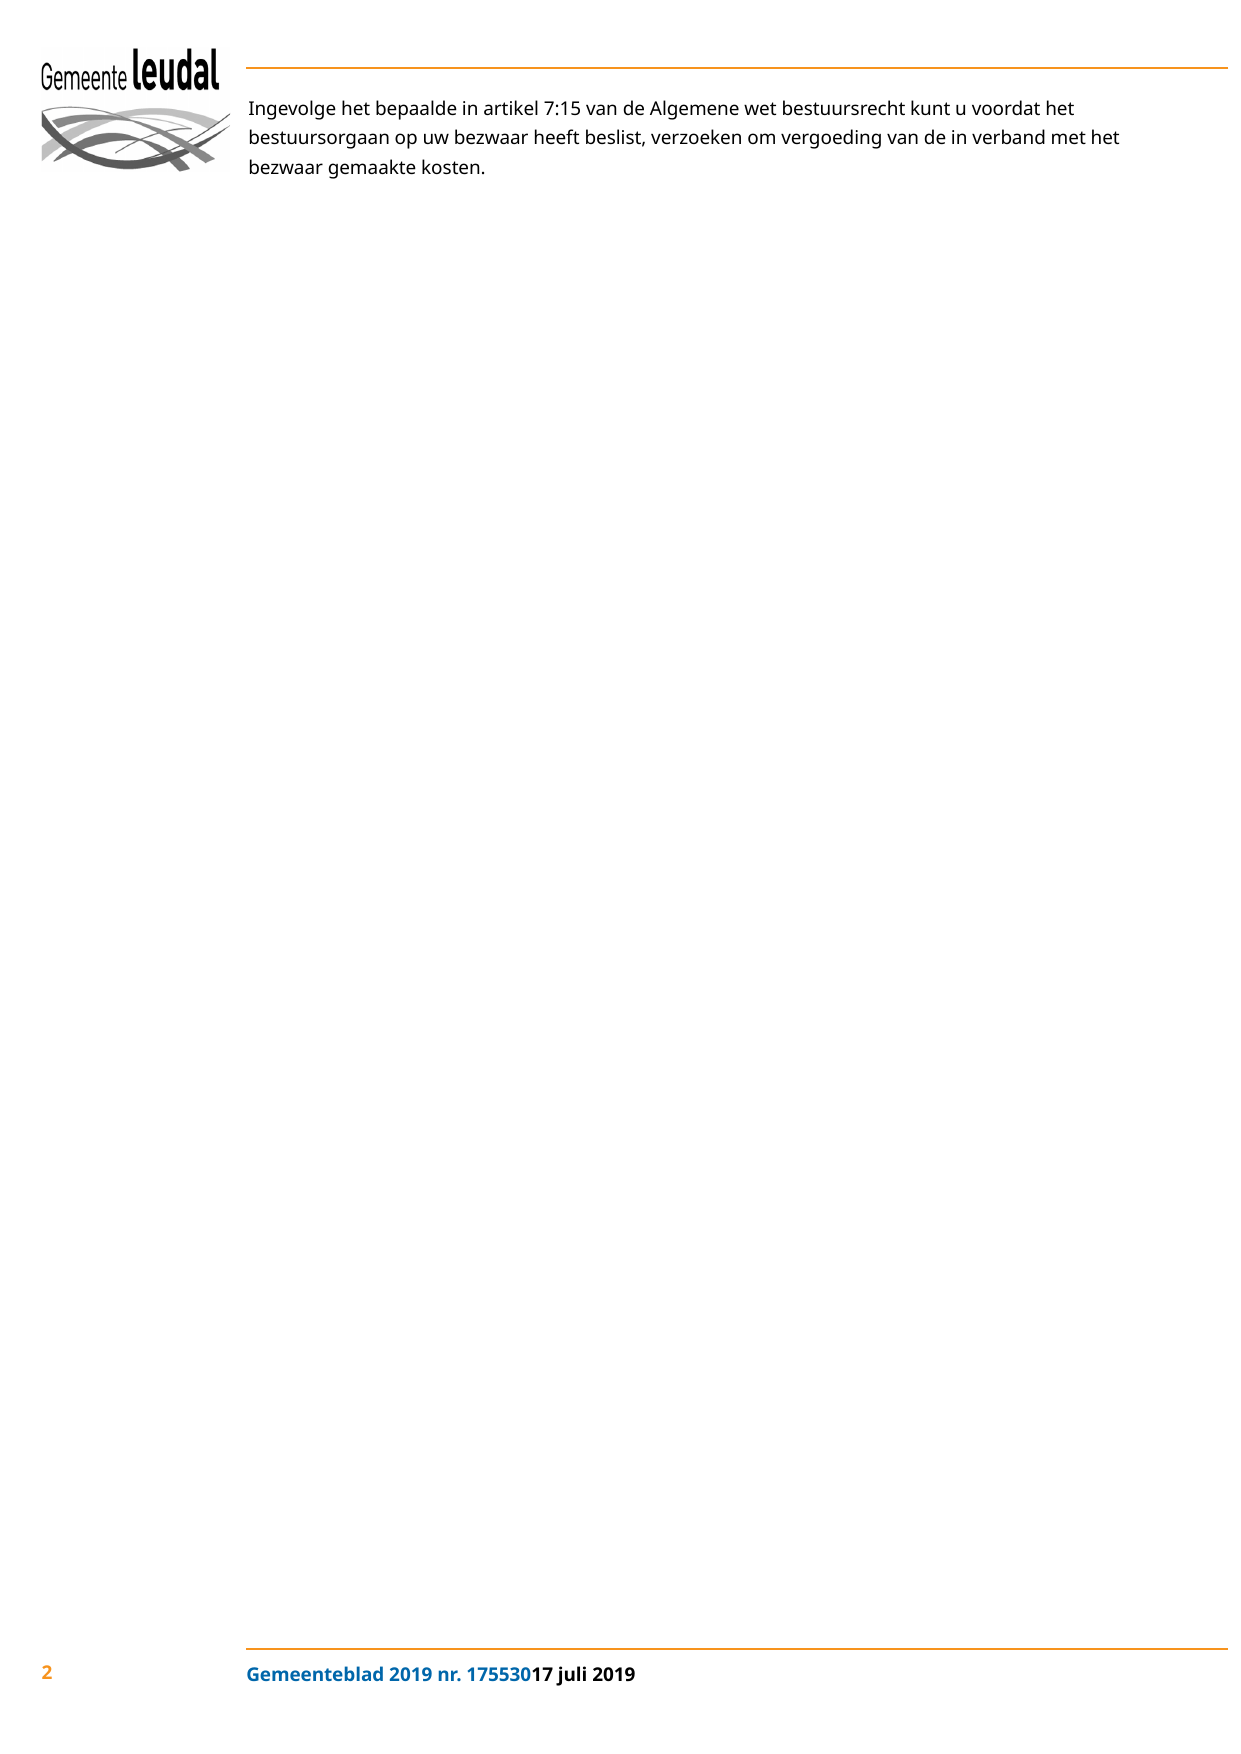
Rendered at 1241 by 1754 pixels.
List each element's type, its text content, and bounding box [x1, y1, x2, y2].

text Ingevolge het bepaalde in artikel 7:15 van de Algemene wet bestuursrecht kunt u voordat het bestuursorgaan op uw bezwaar heeft beslist, verzoeken om vergoeding van de in verband met het bezwaar gemaakte kosten. [248, 95, 1152, 180]
picture [41, 47, 231, 172]
